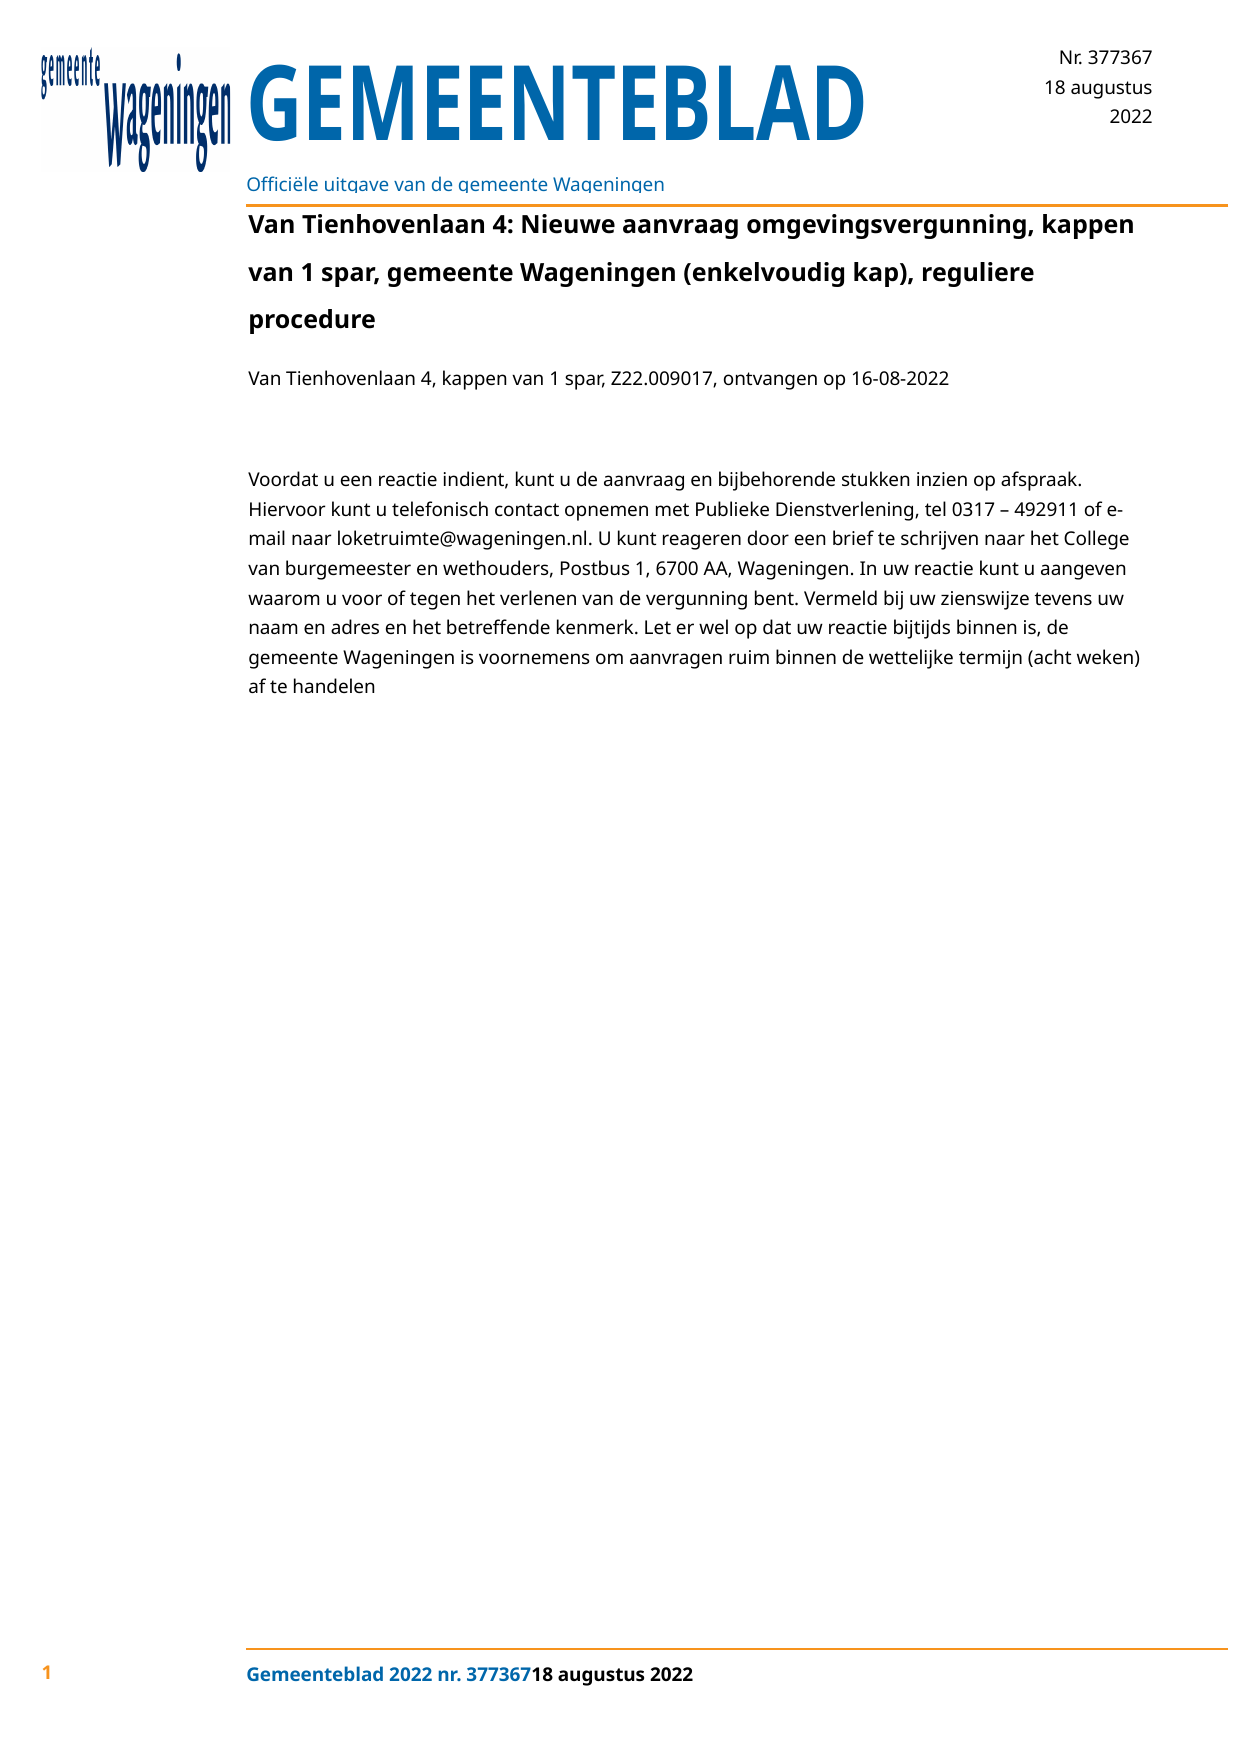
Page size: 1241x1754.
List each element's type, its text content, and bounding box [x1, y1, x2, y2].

text Van Tienhovenlaan 4: Nieuwe aanvraag omgevingsvergunning, kappen van 1 spar, gemeente Wageningen (enkelvoudig kap), reguliere procedure [248, 207, 1152, 336]
picture [41, 47, 231, 172]
text Van Tienhovenlaan 4, kappen van 1 spar, Z22.009017, ontvangen op 16-08-2022 [248, 366, 1152, 391]
text Voordat u een reactie indient, kunt u de aanvraag en bijbehorende stukken inzien op afspraak. Hiervoor kunt u telefonisch contact opnemen met Publieke Dienstverlening, tel 0317 – 492911 of e-mail naar loketruimte@wageningen.nl. U kunt reageren door een brief te schrijven naar het College van burgemeester en wethouders, Postbus 1, 6700 AA, Wageningen. In uw reactie kunt u aangeven waarom u voor of tegen het verlenen van de vergunning bent. Vermeld bij uw zienswijze tevens uw naam en adres en het betreffende kenmerk. Let er wel op dat uw reactie bijtijds binnen is, de gemeente Wageningen is voornemens om aanvragen ruim binnen de wettelijke termijn (acht weken) af te handelen [248, 466, 1152, 699]
